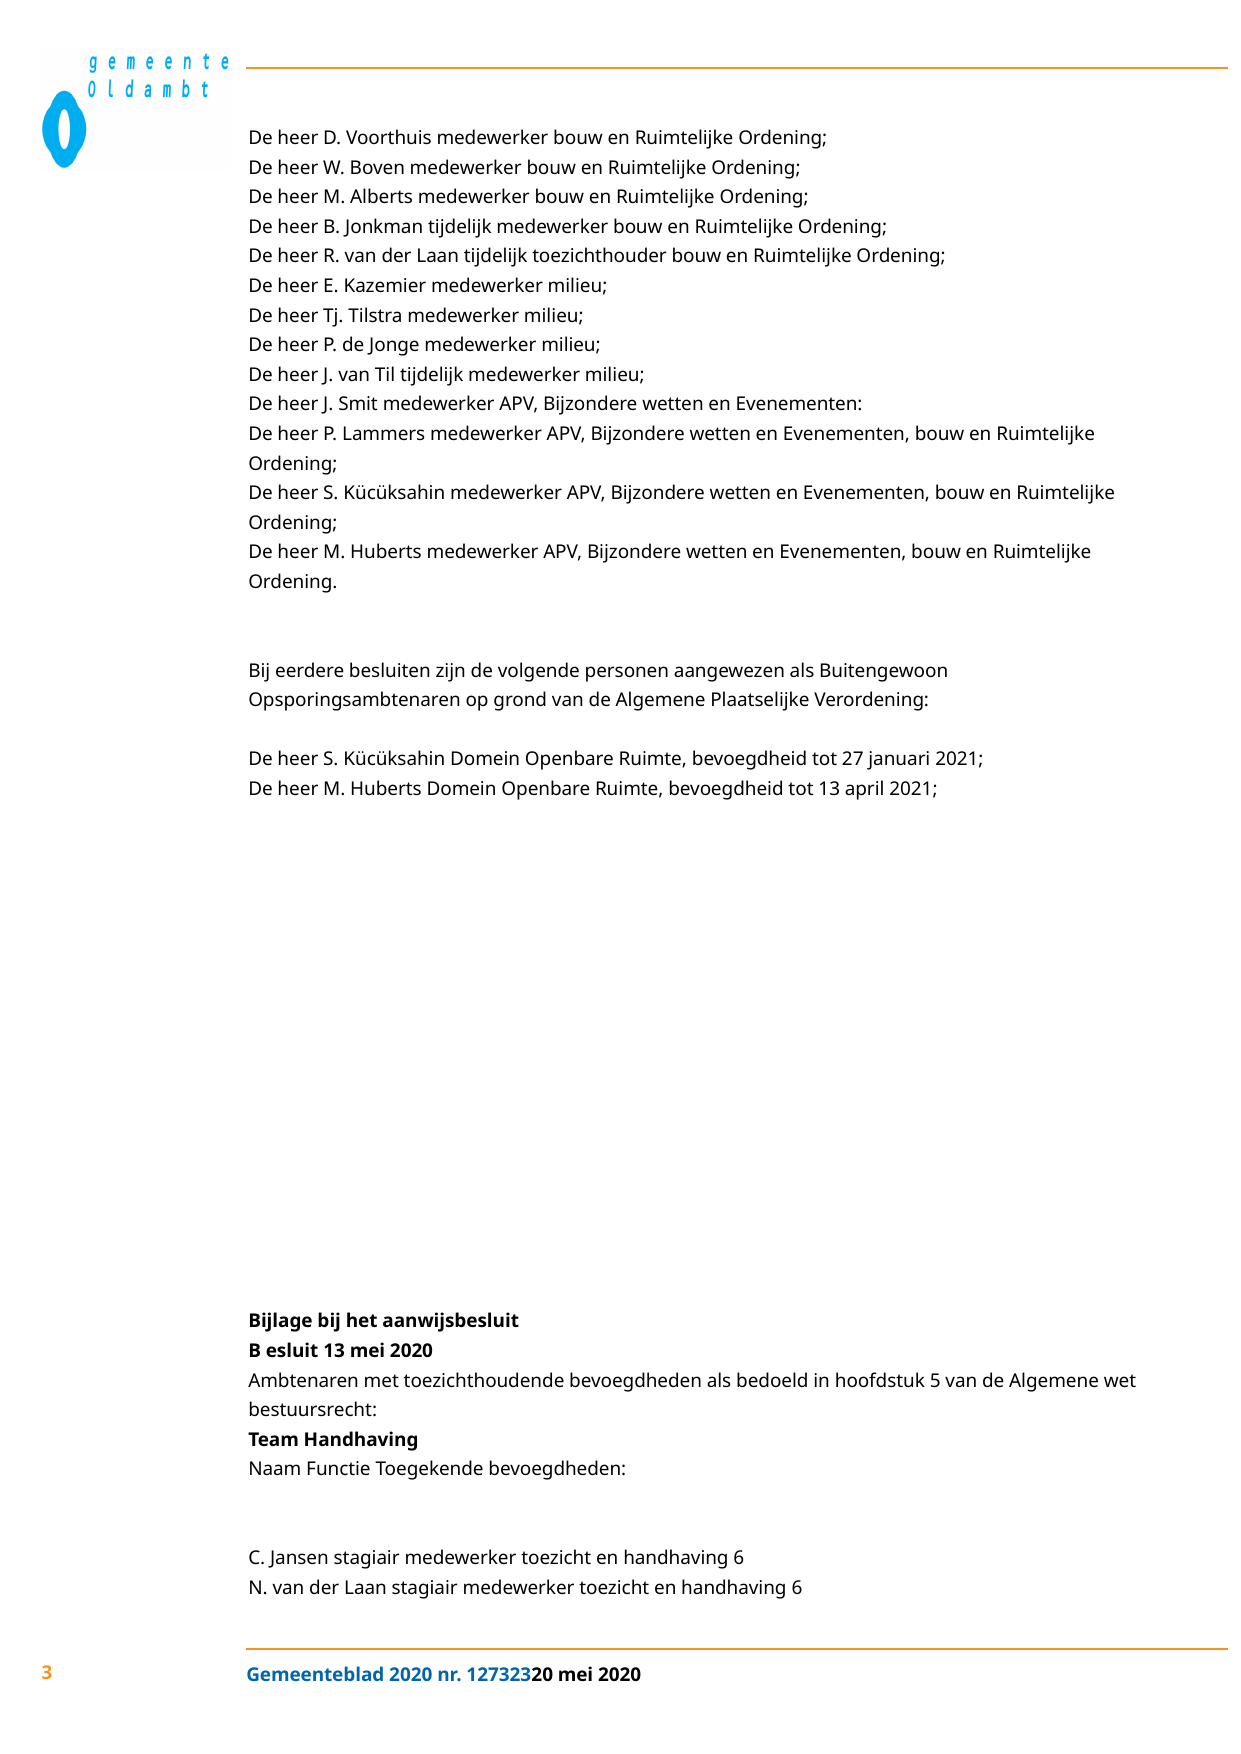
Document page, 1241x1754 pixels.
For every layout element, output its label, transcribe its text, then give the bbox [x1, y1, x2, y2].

text De heer J. van Til tijdelijk medewerker milieu; [248, 361, 1152, 387]
text De heer B. Jonkman tijdelijk medewerker bouw en Ruimtelijke Ordening; [248, 213, 1152, 239]
picture [41, 47, 231, 172]
text N. van der Laan stagiair medewerker toezicht en handhaving 6 [248, 1574, 1152, 1600]
text Bijlage bij het aanwijsbesluit [248, 1308, 1152, 1333]
text De heer M. Alberts medewerker bouw en Ruimtelijke Ordening; [248, 183, 1152, 209]
text De heer J. Smit medewerker APV, Bijzondere wetten en Evenementen: [248, 391, 1152, 416]
text De heer W. Boven medewerker bouw en Ruimtelijke Ordening; [248, 154, 1152, 180]
text De heer P. Lammers medewerker APV, Bijzondere wetten en Evenementen, bouw en Ruimtelijke Ordening; [248, 420, 1152, 476]
text De heer M. Huberts Domein Openbare Ruimte, bevoegdheid tot 13 april 2021; [248, 775, 1152, 801]
text De heer Tj. Tilstra medewerker milieu; [248, 302, 1152, 328]
text De heer E. Kazemier medewerker milieu; [248, 272, 1152, 298]
text Bij eerdere besluiten zijn de volgende personen aangewezen als Buitengewoon Opsporingsambtenaren op grond van de Algemene Plaatselijke Verordening: [248, 657, 1152, 712]
text Team Handhaving [248, 1426, 1152, 1452]
text Ambtenaren met toezichthoudende bevoegdheden als bedoeld in hoofdstuk 5 van de Algemene wet bestuursrecht: [248, 1367, 1152, 1422]
text C. Jansen stagiair medewerker toezicht en handhaving 6 [248, 1544, 1152, 1570]
text Naam Functie Toegekende bevoegdheden: [248, 1456, 1152, 1481]
text De heer P. de Jonge medewerker milieu; [248, 331, 1152, 357]
text De heer S. Kücüksahin medewerker APV, Bijzondere wetten en Evenementen, bouw en Ruimtelijke Ordening; [248, 479, 1152, 535]
text De heer M. Huberts medewerker APV, Bijzondere wetten en Evenementen, bouw en Ruimtelijke Ordening. [248, 538, 1152, 594]
text B esluit 13 mei 2020 [248, 1337, 1152, 1363]
text De heer D. Voorthuis medewerker bouw en Ruimtelijke Ordening; [248, 124, 1152, 150]
text De heer S. Kücüksahin Domein Openbare Ruimte, bevoegdheid tot 27 januari 2021; [248, 746, 1152, 771]
text De heer R. van der Laan tijdelijk toezichthouder bouw en Ruimtelijke Ordening; [248, 243, 1152, 268]
